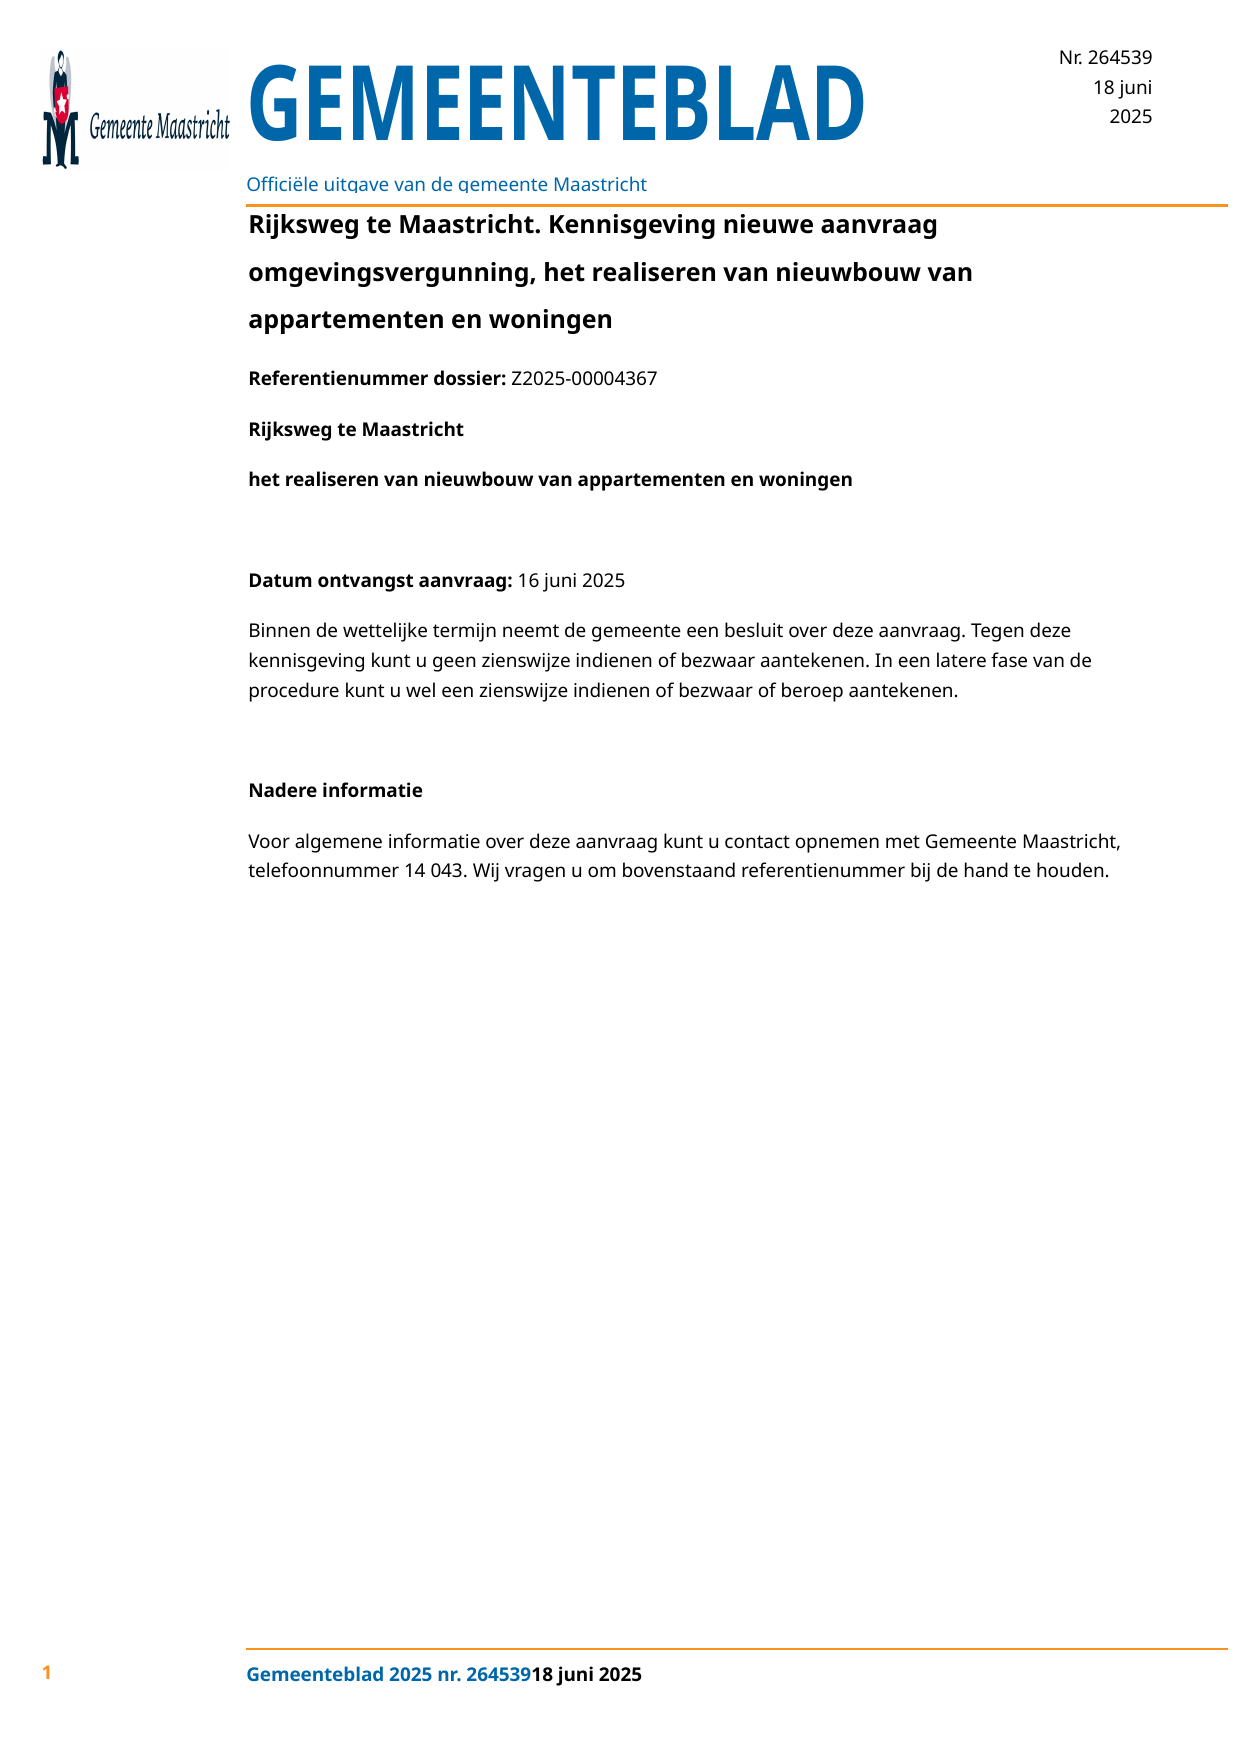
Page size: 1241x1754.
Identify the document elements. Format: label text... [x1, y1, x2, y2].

text Datum ontvangst aanvraag: 16 juni 2025 [248, 567, 1152, 593]
picture [41, 47, 231, 172]
text Nadere informatie [248, 778, 1152, 803]
text Binnen de wettelijke termijn neemt de gemeente een besluit over deze aanvraag. Tegen deze kennisgeving kunt u geen zienswijze indienen of bezwaar aantekenen. In een latere fase van de procedure kunt u wel een zienswijze indienen of bezwaar of beroep aantekenen. [248, 618, 1152, 702]
text Rijksweg te Maastricht. Kennisgeving nieuwe aanvraag omgevingsvergunning, het realiseren van nieuwbouw van appartementen en woningen [248, 207, 1152, 336]
text het realiseren van nieuwbouw van appartementen en woningen [248, 466, 1152, 492]
text Referentienummer dossier: Z2025-00004367 [248, 366, 1152, 391]
text Rijksweg te Maastricht [248, 416, 1152, 442]
text Voor algemene informatie over deze aanvraag kunt u contact opnemen met Gemeente Maastricht, telefoonnummer 14 043. Wij vragen u om bovenstaand referentienummer bij de hand te houden. [248, 828, 1152, 883]
